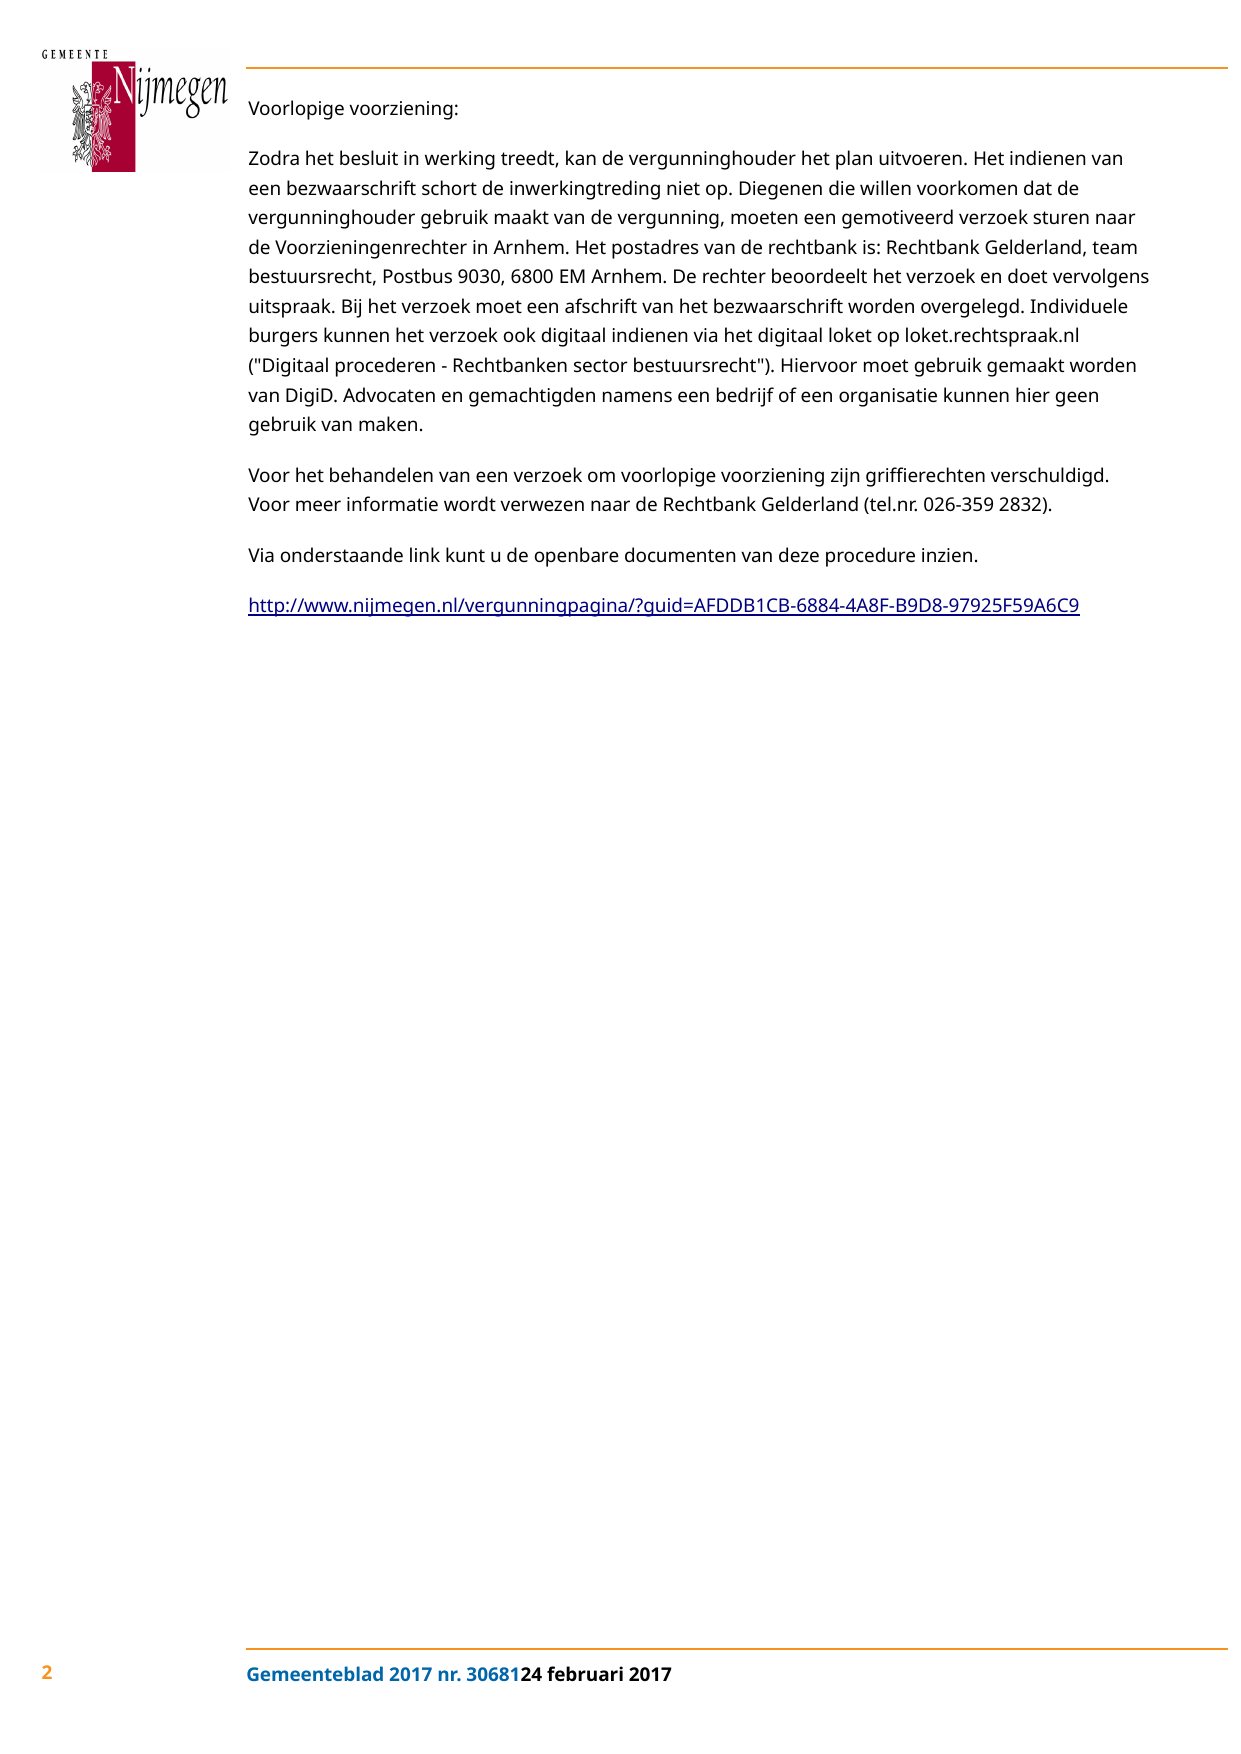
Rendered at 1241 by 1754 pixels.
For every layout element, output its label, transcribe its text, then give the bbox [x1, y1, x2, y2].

text Zodra het besluit in werking treedt, kan de vergunninghouder het plan uitvoeren. Het indienen van een bezwaarschrift schort de inwerkingtreding niet op. Diegenen die willen voorkomen dat de vergunninghouder gebruik maakt van de vergunning, moeten een gemotiveerd verzoek sturen naar de Voorzieningenrechter in Arnhem. Het postadres van de rechtbank is: Rechtbank Gelderland, team bestuursrecht, Postbus 9030, 6800 EM Arnhem. De rechter beoordeelt het verzoek en doet vervolgens uitspraak. Bij het verzoek moet een afschrift van het bezwaarschrift worden overgelegd. Individuele burgers kunnen het verzoek ook digitaal indienen via het digitaal loket op loket.rechtspraak.nl ("Digitaal procederen - Rechtbanken sector bestuursrecht"). Hiervoor moet gebruik gemaakt worden van DigiD. Advocaten en gemachtigden namens een bedrijf of een organisatie kunnen hier geen gebruik van maken. [248, 145, 1152, 437]
text Voorlopige voorziening: [248, 95, 1152, 121]
picture [41, 47, 231, 172]
text Voor het behandelen van een verzoek om voorlopige voorziening zijn griffierechten verschuldigd. Voor meer informatie wordt verwezen naar de Rechtbank Gelderland (tel.nr. 026-359 2832). [248, 462, 1152, 517]
text Via onderstaande link kunt u de openbare documenten van deze procedure inzien. [248, 542, 1152, 568]
text http://www.nijmegen.nl/vergunningpagina/?guid=AFDDB1CB-6884-4A8F-B9D8-97925F59A6C9 [248, 592, 1152, 618]
